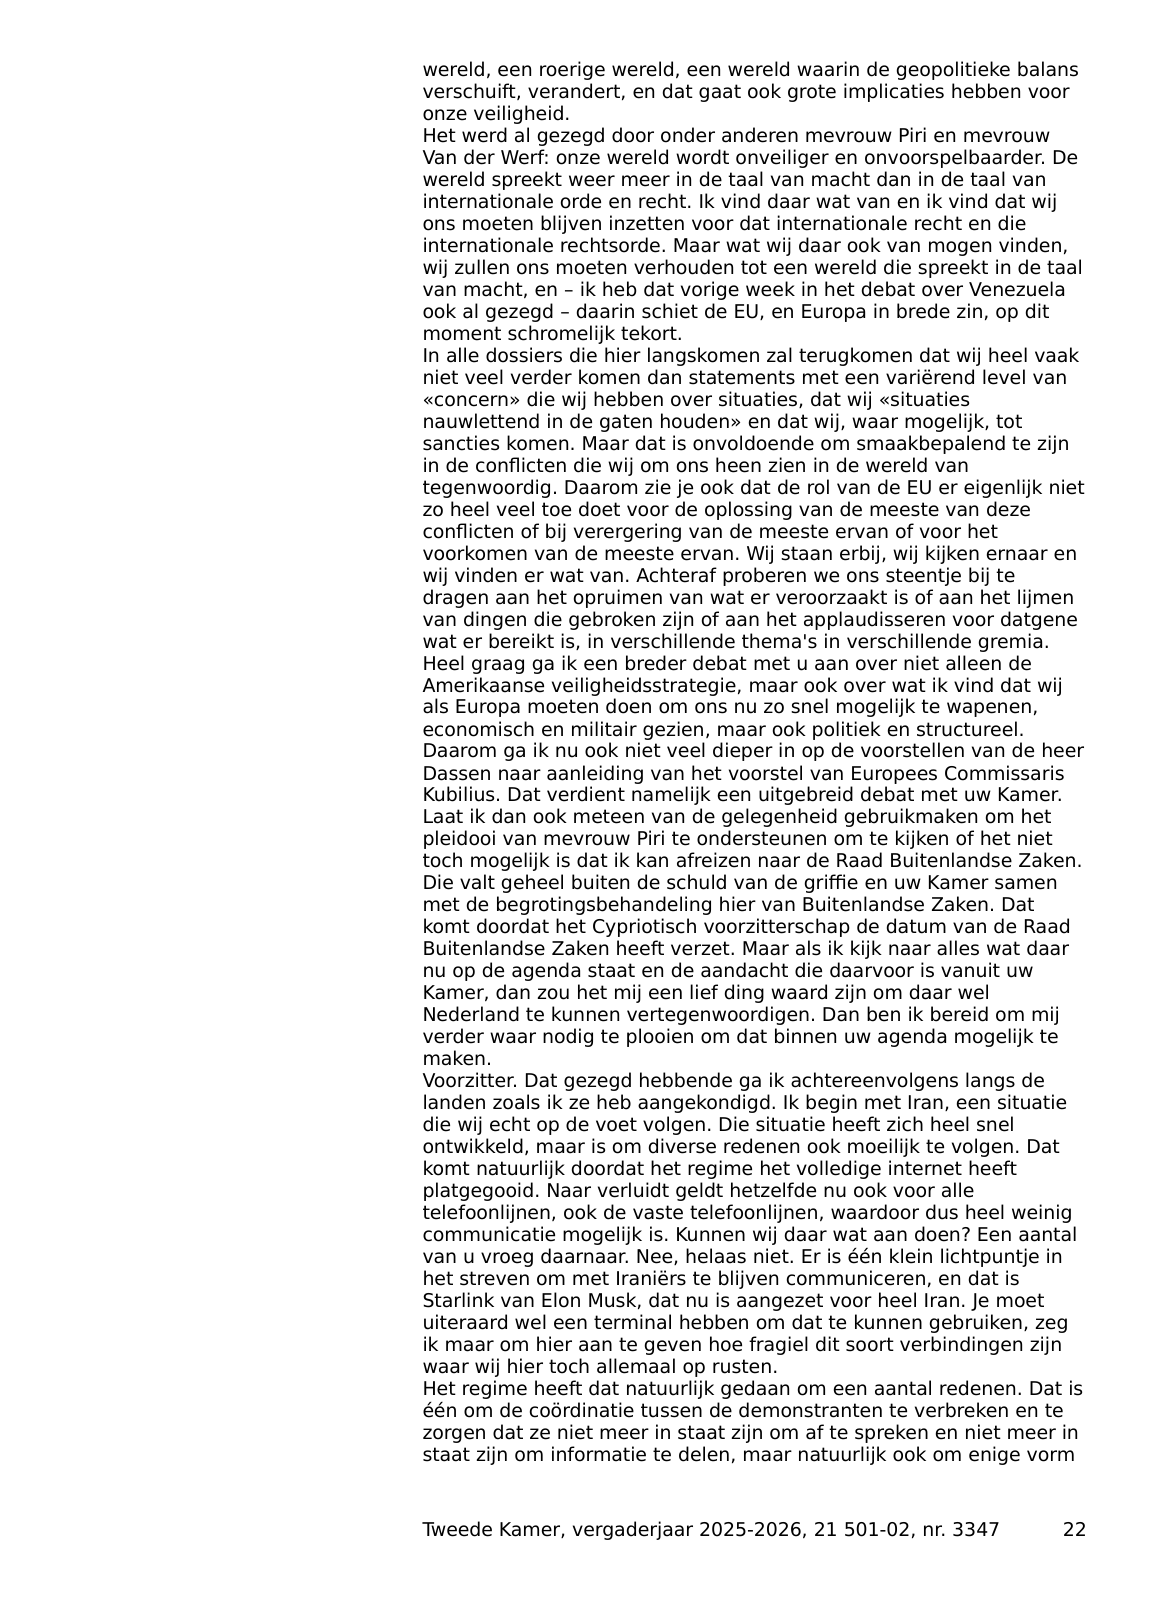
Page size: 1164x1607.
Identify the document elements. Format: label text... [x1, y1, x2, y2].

text Voorzitter. Dat gezegd hebbende ga ik achtereenvolgens langs de landen zoals ik ze heb aangekondigd. Ik begin met Iran, een situatie die wij echt op de voet volgen. Die situatie heeft zich heel snel ontwikkeld, maar is om diverse redenen ook moeilijk te volgen. Dat komt natuurlijk doordat het regime het volledige internet heeft platgegooid. Naar verluidt geldt hetzelfde nu ook voor alle telefoonlijnen, ook de vaste telefoonlijnen, waardoor dus heel weinig communicatie mogelijk is. Kunnen wij daar wat aan doen? Een aantal van u vroeg daarnaar. Nee, helaas niet. Er is één klein lichtpuntje in het streven om met Iraniërs te blijven communiceren, en dat is Starlink van Elon Musk, dat nu is aangezet voor heel Iran. Je moet uiteraard wel een terminal hebben om dat te kunnen gebruiken, zeg ik maar om hier aan te geven hoe fragiel dit soort verbindingen zijn waar wij hier toch allemaal op rusten. [422, 1070, 1087, 1378]
text wereld, een roerige wereld, een wereld waarin de geopolitieke balans verschuift, verandert, en dat gaat ook grote implicaties hebben voor onze veiligheid. [422, 59, 1087, 125]
text In alle dossiers die hier langskomen zal terugkomen dat wij heel vaak niet veel verder komen dan statements met een variërend level van «concern» die wij hebben over situaties, dat wij «situaties nauwlettend in de gaten houden» en dat wij, waar mogelijk, tot sancties komen. Maar dat is onvoldoende om smaakbepalend te zijn in de conflicten die wij om ons heen zien in de wereld van tegenwoordig. Daarom zie je ook dat de rol van de EU er eigenlijk niet zo heel veel toe doet voor de oplossing van de meeste van deze conflicten of bij verergering van de meeste ervan of voor het voorkomen van de meeste ervan. Wij staan erbij, wij kijken ernaar en wij vinden er wat van. Achteraf proberen we ons steentje bij te dragen aan het opruimen van wat er veroorzaakt is of aan het lijmen van dingen die gebroken zijn of aan het applaudisseren voor datgene wat er bereikt is, in verschillende thema's in verschillende gremia. [422, 345, 1087, 652]
text Heel graag ga ik een breder debat met u aan over niet alleen de Amerikaanse veiligheidsstrategie, maar ook over wat ik vind dat wij als Europa moeten doen om ons nu zo snel mogelijk te wapenen, economisch en militair gezien, maar ook politiek en structureel. Daarom ga ik nu ook niet veel dieper in op de voorstellen van de heer Dassen naar aanleiding van het voorstel van Europees Commissaris Kubilius. Dat verdient namelijk een uitgebreid debat met uw Kamer. [422, 652, 1087, 806]
text Het regime heeft dat natuurlijk gedaan om een aantal redenen. Dat is één om de coördinatie tussen de demonstranten te verbreken en te zorgen dat ze niet meer in staat zijn om af te spreken en niet meer in staat zijn om informatie te delen, maar natuurlijk ook om enige vorm [422, 1378, 1087, 1466]
text Laat ik dan ook meteen van de gelegenheid gebruikmaken om het pleidooi van mevrouw Piri te ondersteunen om te kijken of het niet toch mogelijk is dat ik kan afreizen naar de Raad Buitenlandse Zaken. Die valt geheel buiten de schuld van de griffie en uw Kamer samen met de begrotingsbehandeling hier van Buitenlandse Zaken. Dat komt doordat het Cypriotisch voorzitterschap de datum van de Raad Buitenlandse Zaken heeft verzet. Maar als ik kijk naar alles wat daar nu op de agenda staat en de aandacht die daarvoor is vanuit uw Kamer, dan zou het mij een lief ding waard zijn om daar wel Nederland te kunnen vertegenwoordigen. Dan ben ik bereid om mij verder waar nodig te plooien om dat binnen uw agenda mogelijk te maken. [422, 806, 1087, 1070]
text Het werd al gezegd door onder anderen mevrouw Piri en mevrouw Van der Werf: onze wereld wordt onveiliger en onvoorspelbaarder. De wereld spreekt weer meer in de taal van macht dan in de taal van internationale orde en recht. Ik vind daar wat van en ik vind dat wij ons moeten blijven inzetten voor dat internationale recht en die internationale rechtsorde. Maar wat wij daar ook van mogen vinden, wij zullen ons moeten verhouden tot een wereld die spreekt in de taal van macht, en – ik heb dat vorige week in het debat over Venezuela ook al gezegd – daarin schiet de EU, en Europa in brede zin, op dit moment schromelijk tekort. [422, 125, 1087, 345]
